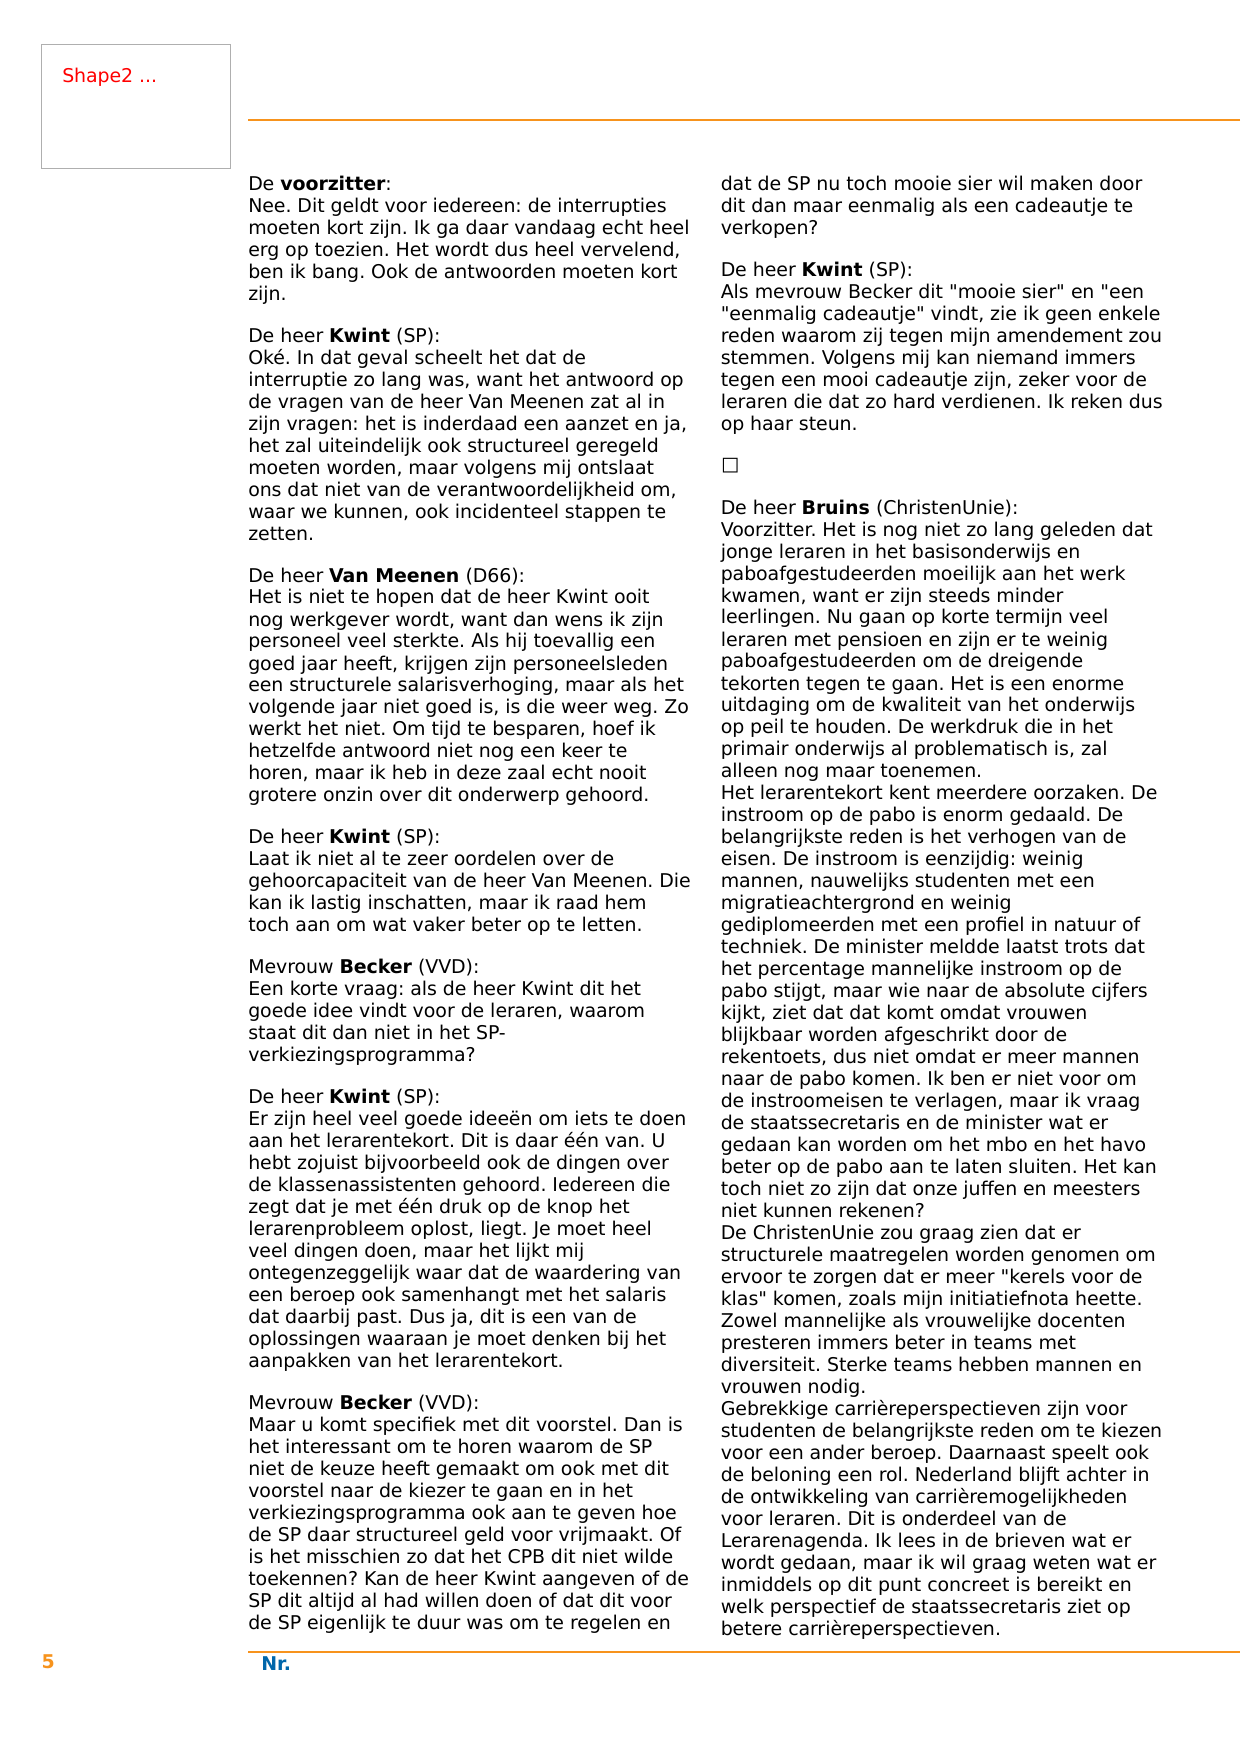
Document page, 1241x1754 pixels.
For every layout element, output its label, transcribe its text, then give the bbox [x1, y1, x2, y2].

text De heer Kwint (SP): [721, 259, 1163, 281]
text Laat ik niet al te zeer oordelen over de gehoorcapaciteit van de heer Van Meenen. Die kan ik lastig inschatten, maar ik raad hem toch aan om wat vaker beter op te letten. [248, 848, 691, 936]
text Gebrekkige carrièreperspectieven zijn voor studenten de belangrijkste reden om te kiezen voor een ander beroep. Daarnaast speelt ook de beloning een rol. Nederland blijft achter in de ontwikkeling van carrièremogelijkheden voor leraren. Dit is onderdeel van de Lerarenagenda. Ik lees in de brieven wat er wordt gedaan, maar ik wil graag weten wat er inmiddels op dit punt concreet is bereikt en welk perspectief de staatssecretaris ziet op betere carrièreperspectieven. [721, 1398, 1163, 1639]
text Voorzitter. Het is nog niet zo lang geleden dat jonge leraren in het basisonderwijs en paboafgestudeerden moeilijk aan het werk kwamen, want er zijn steeds minder leerlingen. Nu gaan op korte termijn veel leraren met pensioen en zijn er te weinig paboafgestudeerden om de dreigende tekorten tegen te gaan. Het is een enorme uitdaging om de kwaliteit van het onderwijs op peil te houden. De werkdruk die in het primair onderwijs al problematisch is, zal alleen nog maar toenemen. [721, 518, 1163, 782]
text Oké. In dat geval scheelt het dat de interruptie zo lang was, want het antwoord op de vragen van de heer Van Meenen zat al in zijn vragen: het is inderdaad een aanzet en ja, het zal uiteindelijk ook structureel geregeld moeten worden, maar volgens mij ontslaat ons dat niet van de verantwoordelijkheid om, waar we kunnen, ook incidenteel stappen te zetten. [248, 347, 691, 544]
text ⬜ [721, 454, 1163, 477]
text dat de SP nu toch mooie sier wil maken door dit dan maar eenmalig als een cadeautje te verkopen? [721, 173, 1163, 239]
text Als mevrouw Becker dit "mooie sier" en "een "eenmalig cadeautje" vindt, zie ik geen enkele reden waarom zij tegen mijn amendement zou stemmen. Volgens mij kan niemand immers tegen een mooi cadeautje zijn, zeker voor de leraren die dat zo hard verdienen. Ik reken dus op haar steun. [721, 281, 1163, 434]
text De ChristenUnie zou graag zien dat er structurele maatregelen worden genomen om ervoor te zorgen dat er meer "kerels voor de klas" komen, zoals mijn initiatiefnota heette. Zowel mannelijke als vrouwelijke docenten presteren immers beter in teams met diversiteit. Sterke teams hebben mannen en vrouwen nodig. [721, 1222, 1163, 1398]
text De heer Kwint (SP): [248, 826, 691, 848]
text Mevrouw Becker (VVD): [248, 956, 691, 978]
text Het is niet te hopen dat de heer Kwint ooit nog werkgever wordt, want dan wens ik zijn personeel veel sterkte. Als hij toevallig een goed jaar heeft, krijgen zijn personeelsleden een structurele salarisverhoging, maar als het volgende jaar niet goed is, is die weer weg. Zo werkt het niet. Om tijd te besparen, hoef ik hetzelfde antwoord niet nog een keer te horen, maar ik heb in deze zaal echt nooit grotere onzin over dit onderwerp gehoord. [248, 586, 691, 806]
text Maar u komt specifiek met dit voorstel. Dan is het interessant om te horen waarom de SP niet de keuze heeft gemaakt om ook met dit voorstel naar de kiezer te gaan en in het verkiezingsprogramma ook aan te geven hoe de SP daar structureel geld voor vrijmaakt. Of is het misschien zo dat het CPB dit niet wilde toekennen? Kan de heer Kwint aangeven of de SP dit altijd al had willen doen of dat dit voor de SP eigenlijk te duur was om te regelen en [248, 1414, 691, 1633]
text Nee. Dit geldt voor iedereen: de interrupties moeten kort zijn. Ik ga daar vandaag echt heel erg op toezien. Het wordt dus heel vervelend, ben ik bang. Ook de antwoorden moeten kort zijn. [248, 195, 691, 305]
text De voorzitter: [248, 173, 691, 195]
text De heer Van Meenen (D66): [248, 564, 691, 586]
text Een korte vraag: als de heer Kwint dit het goede idee vindt voor de leraren, waarom staat dit dan niet in het SP-verkiezingsprogramma? [248, 978, 691, 1066]
text Er zijn heel veel goede ideeën om iets te doen aan het lerarentekort. Dit is daar één van. U hebt zojuist bijvoorbeeld ook de dingen over de klassenassistenten gehoord. Iedereen die zegt dat je met één druk op de knop het lerarenprobleem oplost, liegt. Je moet heel veel dingen doen, maar het lijkt mij ontegenzeggelijk waar dat de waardering van een beroep ook samenhangt met het salaris dat daarbij past. Dus ja, dit is een van de oplossingen waaraan je moet denken bij het aanpakken van het lerarentekort. [248, 1108, 691, 1372]
text De heer Kwint (SP): [248, 1086, 691, 1108]
text Mevrouw Becker (VVD): [248, 1392, 691, 1414]
text Het lerarentekort kent meerdere oorzaken. De instroom op de pabo is enorm gedaald. De belangrijkste reden is het verhogen van de eisen. De instroom is eenzijdig: weinig mannen, nauwelijks studenten met een migratieachtergrond en weinig gediplomeerden met een profiel in natuur of techniek. De minister meldde laatst trots dat het percentage mannelijke instroom op de pabo stijgt, maar wie naar de absolute cijfers kijkt, ziet dat dat komt omdat vrouwen blijkbaar worden afgeschrikt door de rekentoets, dus niet omdat er meer mannen naar de pabo komen. Ik ben er niet voor om de instroomeisen te verlagen, maar ik vraag de staatssecretaris en de minister wat er gedaan kan worden om het mbo en het havo beter op de pabo aan te laten sluiten. Het kan toch niet zo zijn dat onze juffen en meesters niet kunnen rekenen? [721, 782, 1163, 1222]
text De heer Kwint (SP): [248, 325, 691, 347]
text De heer Bruins (ChristenUnie): [721, 497, 1163, 518]
